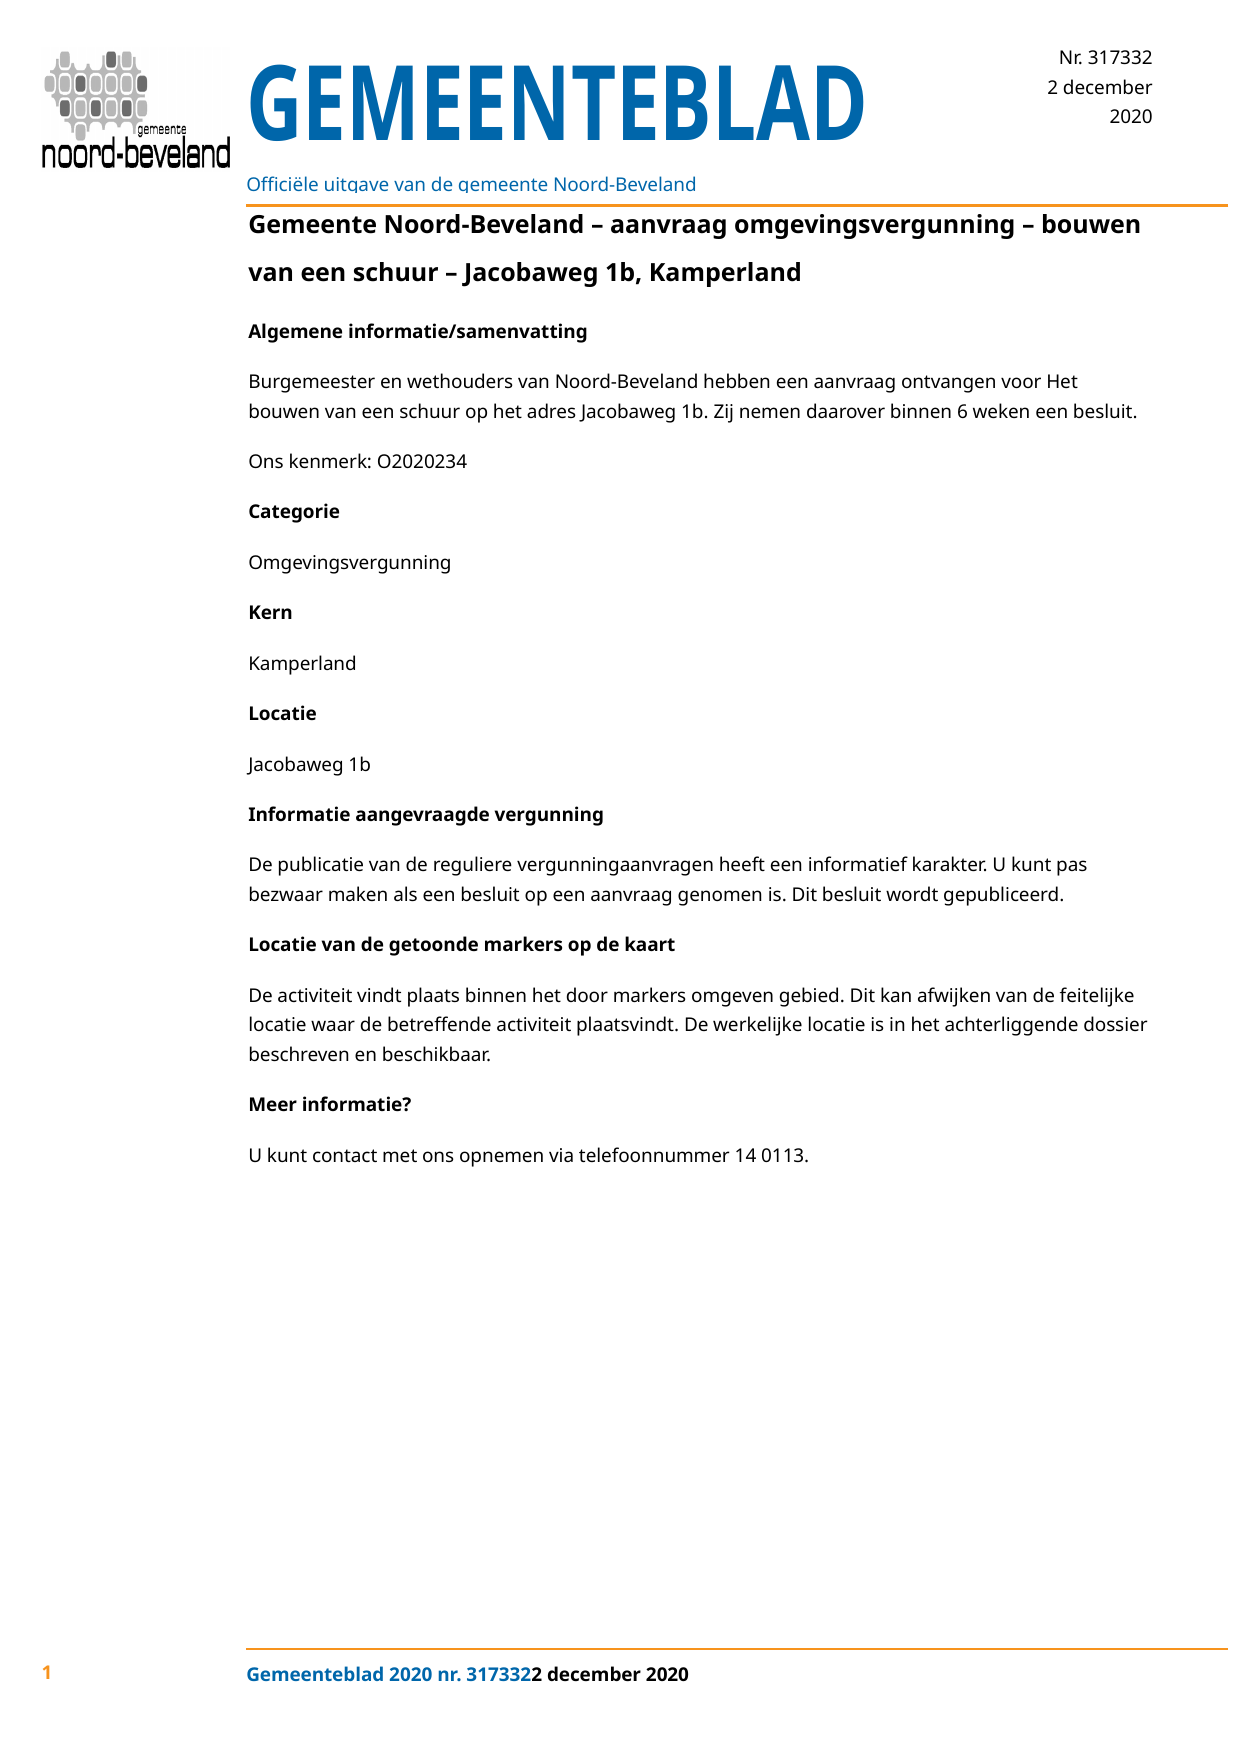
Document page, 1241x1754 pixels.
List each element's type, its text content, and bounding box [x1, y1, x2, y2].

text Locatie van de getoonde markers op de kaart [248, 932, 1152, 957]
text Algemene informatie/samenvatting [248, 318, 1152, 344]
text Ons kenmerk: O2020234 [248, 448, 1152, 474]
text Meer informatie? [248, 1092, 1152, 1117]
text Burgemeester en wethouders van Noord-Beveland hebben een aanvraag ontvangen voor Het bouwen van een schuur op het adres Jacobaweg 1b. Zij nemen daarover binnen 6 weken een besluit. [248, 368, 1152, 424]
text Informatie aangevraagde vergunning [248, 801, 1152, 827]
text Locatie [248, 700, 1152, 726]
text De activiteit vindt plaats binnen het door markers omgeven gebied. Dit kan afwijken van de feitelijke locatie waar de betreffende activiteit plaatsvindt. De werkelijke locatie is in het achterliggende dossier beschreven en beschikbaar. [248, 982, 1152, 1067]
text Omgevingsvergunning [248, 549, 1152, 575]
text U kunt contact met ons opnemen via telefoonnummer 14 0113. [248, 1142, 1152, 1168]
picture [41, 47, 231, 172]
text De publicatie van de reguliere vergunningaanvragen heeft een informatief karakter. U kunt pas bezwaar maken als een besluit op een aanvraag genomen is. Dit besluit wordt gepubliceerd. [248, 852, 1152, 907]
text Categorie [248, 499, 1152, 524]
text Gemeente Noord-Beveland – aanvraag omgevingsvergunning – bouwen van een schuur – Jacobaweg 1b, Kamperland [248, 207, 1152, 288]
text Kamperland [248, 650, 1152, 676]
text Jacobaweg 1b [248, 751, 1152, 777]
text Kern [248, 599, 1152, 625]
